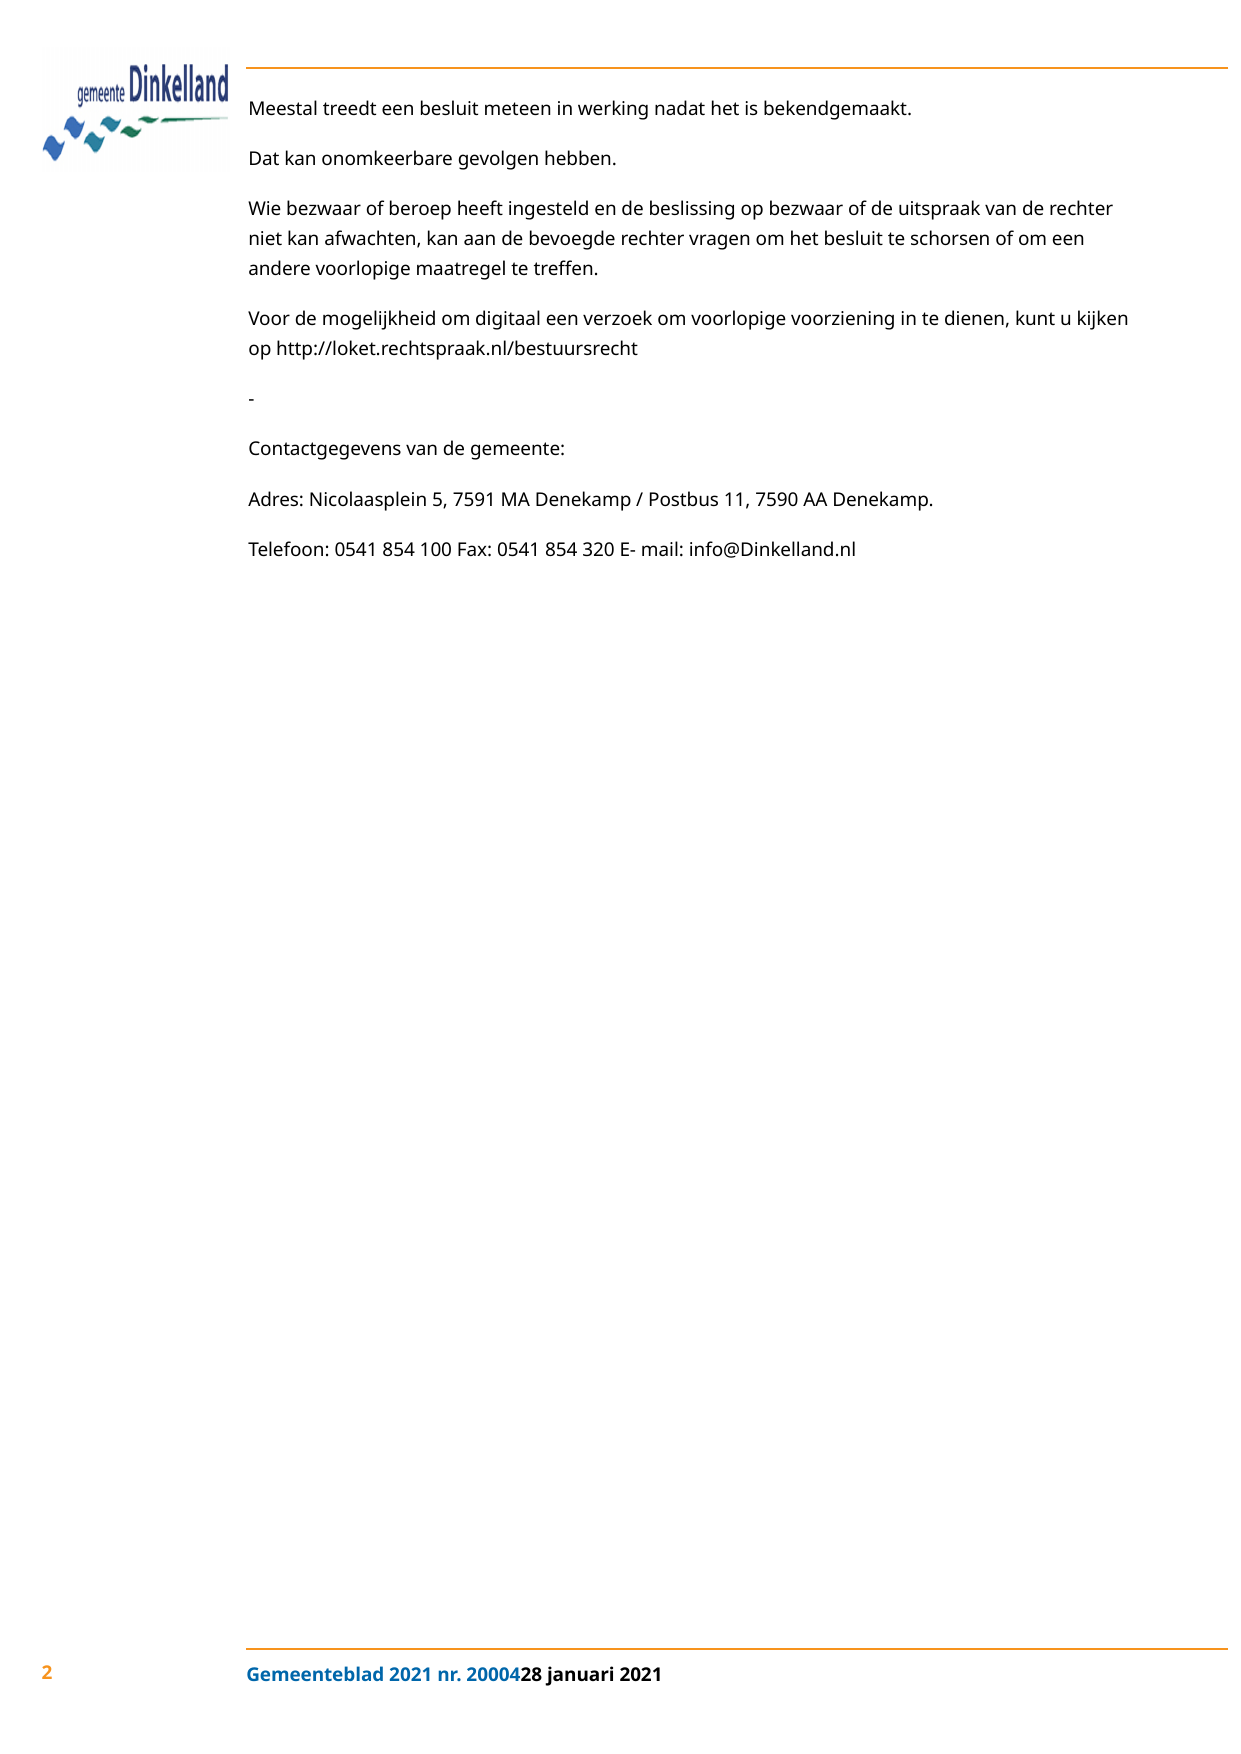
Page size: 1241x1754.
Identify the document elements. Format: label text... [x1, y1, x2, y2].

text Adres: Nicolaasplein 5, 7591 MA Denekamp / Postbus 11, 7590 AA Denekamp. [248, 486, 1152, 512]
picture [41, 47, 231, 172]
text Telefoon: 0541 854 100 Fax: 0541 854 320 E- mail: info@Dinkelland.nl [248, 536, 1152, 562]
text Contactgegevens van de gemeente: [248, 436, 1152, 461]
text Wie bezwaar of beroep heeft ingesteld en de beslissing op bezwaar of de uitspraak van de rechter niet kan afwachten, kan aan de bevoegde rechter vragen om het besluit te schorsen of om een andere voorlopige maatregel te treffen. [248, 196, 1152, 281]
text Dat kan onomkeerbare gevolgen hebben. [248, 145, 1152, 171]
text Voor de mogelijkheid om digitaal een verzoek om voorlopige voorziening in te dienen, kunt u kijken op http://loket.rechtspraak.nl/bestuursrecht [248, 305, 1152, 361]
text Meestal treedt een besluit meteen in werking nadat het is bekendgemaakt. [248, 95, 1152, 121]
text - [248, 385, 1152, 411]
